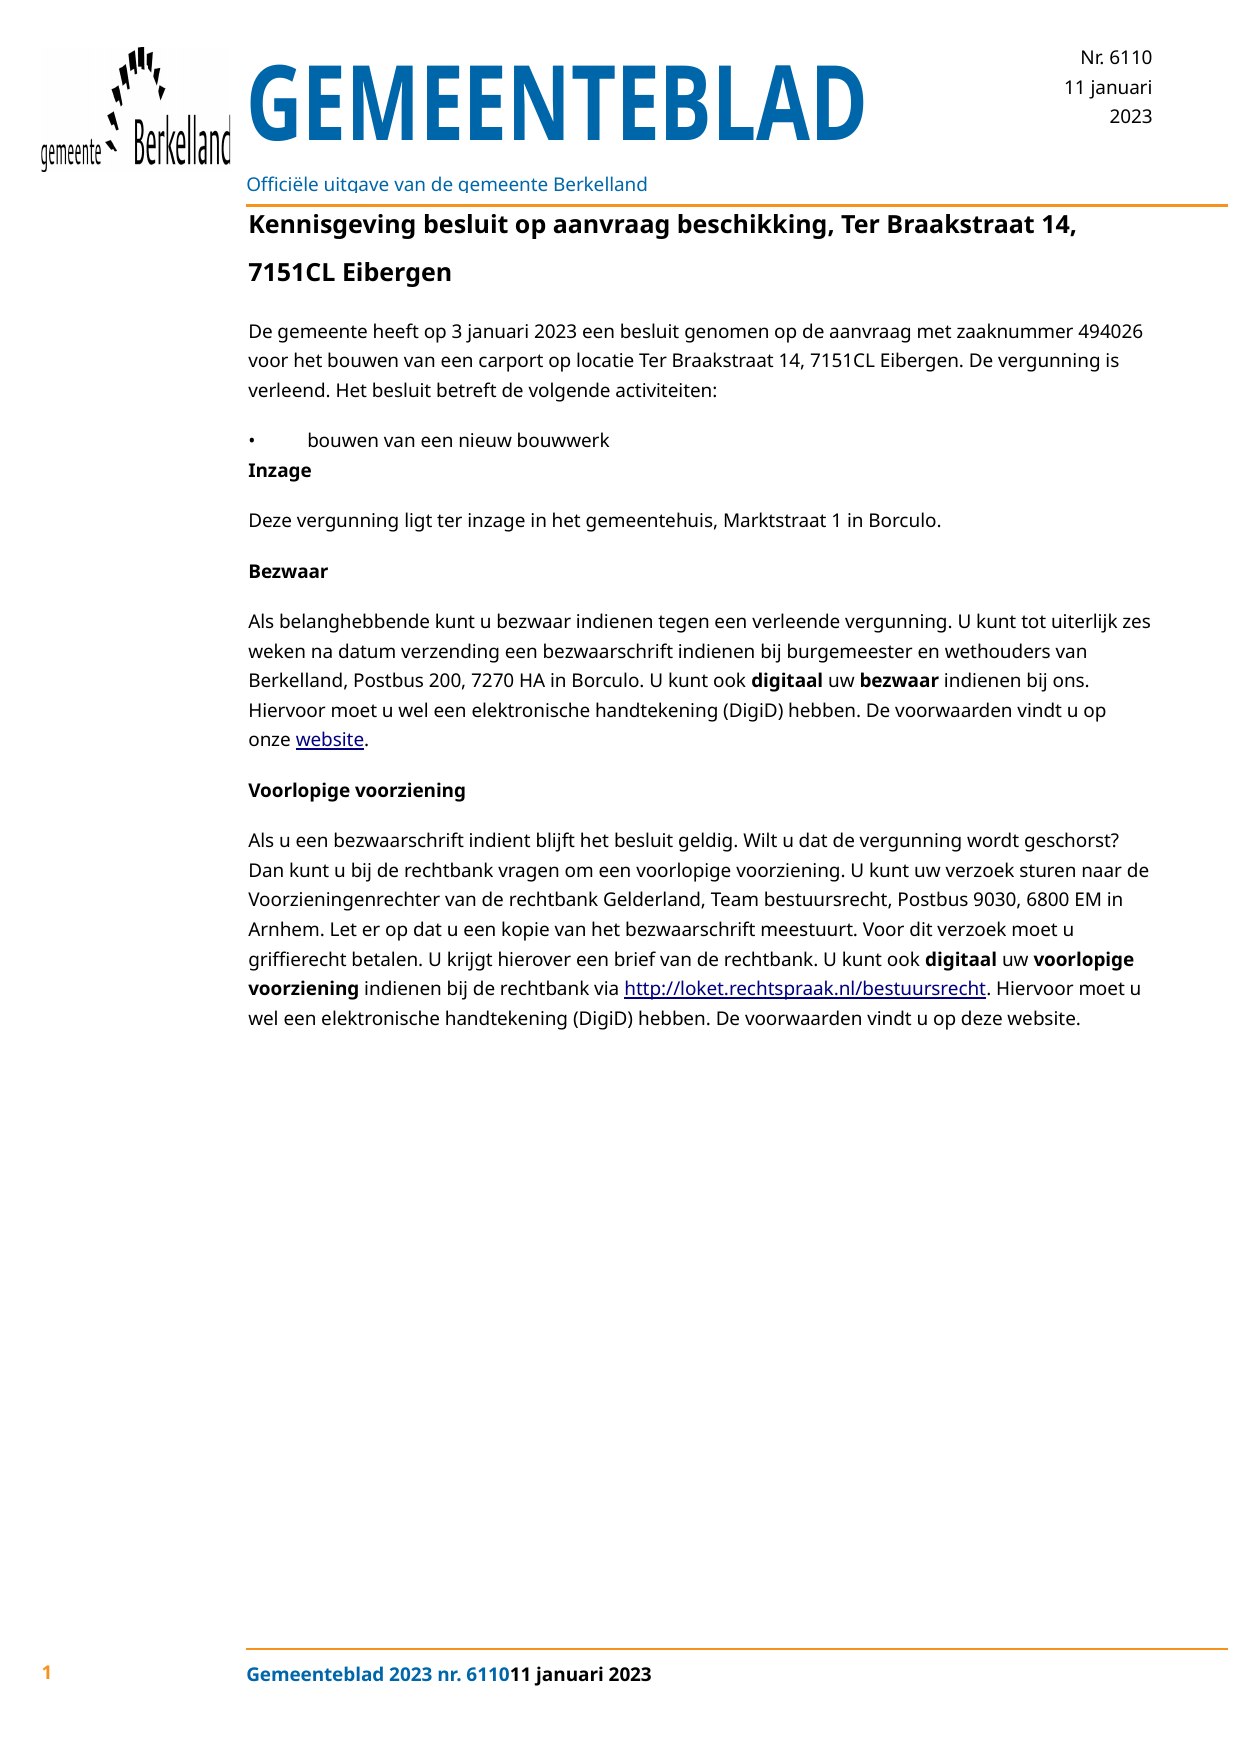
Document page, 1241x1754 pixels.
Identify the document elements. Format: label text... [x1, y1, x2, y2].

text Als u een bezwaarschrift indient blijft het besluit geldig. Wilt u dat de vergunning wordt geschorst? Dan kunt u bij de rechtbank vragen om een voorlopige voorziening. U kunt uw verzoek sturen naar de Voorzieningenrechter van de rechtbank Gelderland, Team bestuursrecht, Postbus 9030, 6800 EM in Arnhem. Let er op dat u een kopie van het bezwaarschrift meestuurt. Voor dit verzoek moet u griffierecht betalen. U krijgt hierover een brief van de rechtbank. U kunt ook digitaal uw voorlopige voorziening indienen bij de rechtbank via http://loket.rechtspraak.nl/bestuursrecht. Hiervoor moet u wel een elektronische handtekening (DigiD) hebben. De voorwaarden vindt u op deze website. [248, 827, 1152, 1031]
text Voorlopige voorziening [248, 777, 1152, 803]
text De gemeente heeft op 3 januari 2023 een besluit genomen op de aanvraag met zaaknummer 494026 voor het bouwen van een carport op locatie Ter Braakstraat 14, 7151CL Eibergen. De vergunning is verleend. Het besluit betreft de volgende activiteiten: [248, 318, 1152, 403]
text Als belanghebbende kunt u bezwaar indienen tegen een verleende vergunning. U kunt tot uiterlijk zes weken na datum verzending een bezwaarschrift indienen bij burgemeester en wethouders van Berkelland, Postbus 200, 7270 HA in Borculo. U kunt ook digitaal uw bezwaar indienen bij ons. Hiervoor moet u wel een elektronische handtekening (DigiD) hebben. De voorwaarden vindt u op onze website. [248, 608, 1152, 752]
text Deze vergunning ligt ter inzage in het gemeentehuis, Marktstraat 1 in Borculo. [248, 507, 1152, 533]
text Inzage [248, 457, 1152, 483]
list bouwen van een nieuw bouwwerk [248, 427, 1152, 453]
text Kennisgeving besluit op aanvraag beschikking, Ter Braakstraat 14, 7151CL Eibergen [248, 207, 1152, 288]
text Bezwaar [248, 558, 1152, 584]
picture [41, 47, 231, 172]
